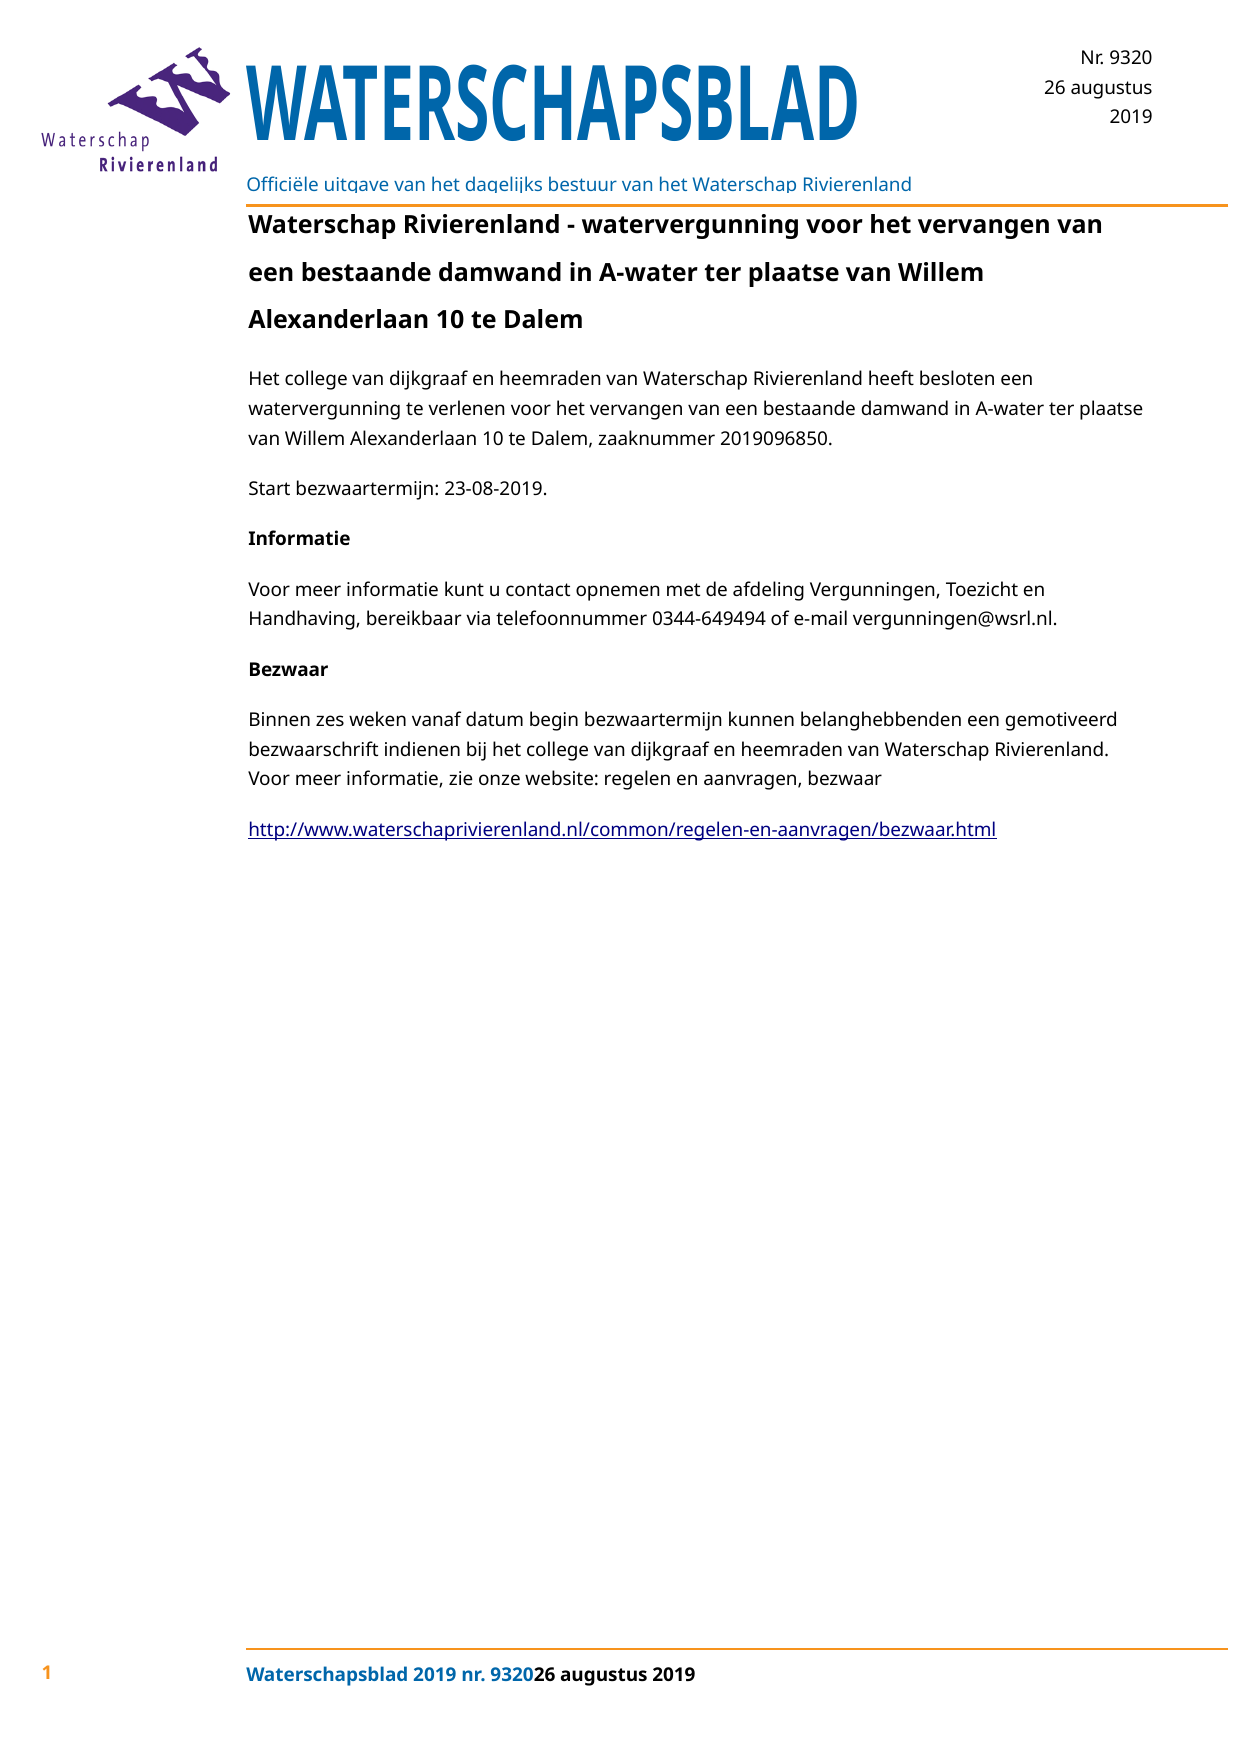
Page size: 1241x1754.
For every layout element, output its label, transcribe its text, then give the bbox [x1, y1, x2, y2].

text Het college van dijkgraaf en heemraden van Waterschap Rivierenland heeft besloten een watervergunning te verlenen voor het vervangen van een bestaande damwand in A-water ter plaatse van Willem Alexanderlaan 10 te Dalem, zaaknummer 2019096850. [248, 366, 1152, 450]
text Start bezwaartermijn: 23-08-2019. [248, 475, 1152, 501]
text Waterschap Rivierenland - watervergunning voor het vervangen van een bestaande damwand in A-water ter plaatse van Willem Alexanderlaan 10 te Dalem [248, 207, 1152, 336]
text Bezwaar [248, 656, 1152, 682]
text Binnen zes weken vanaf datum begin bezwaartermijn kunnen belanghebbenden een gemotiveerd bezwaarschrift indienen bij het college van dijkgraaf en heemraden van Waterschap Rivierenland. Voor meer informatie, zie onze website: regelen en aanvragen, bezwaar [248, 706, 1152, 791]
text http://www.waterschaprivierenland.nl/common/regelen-en-aanvragen/bezwaar.html [248, 816, 1152, 842]
text Voor meer informatie kunt u contact opnemen met de afdeling Vergunningen, Toezicht en Handhaving, bereikbaar via telefoonnummer 0344-649494 of e-mail vergunningen@wsrl.nl. [248, 576, 1152, 631]
text Informatie [248, 526, 1152, 551]
picture [41, 47, 231, 172]
